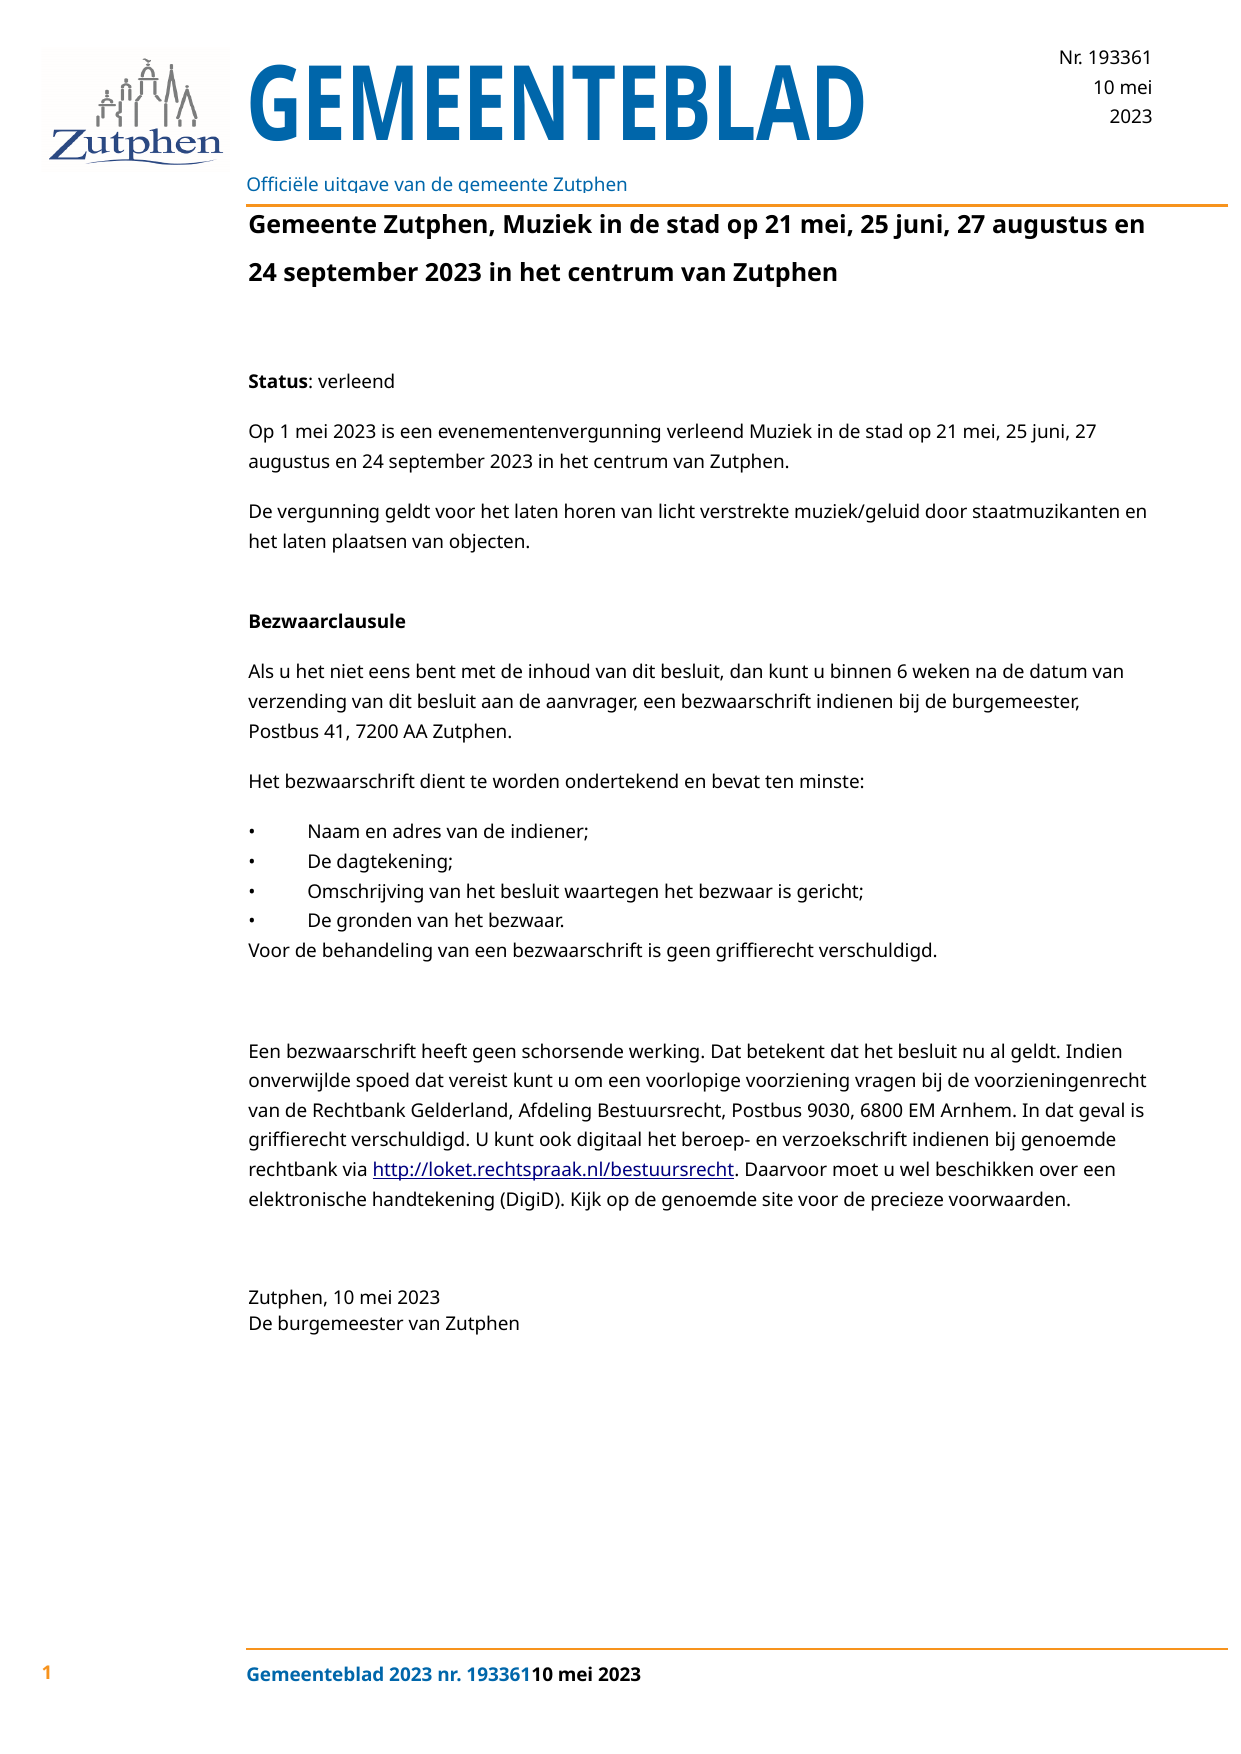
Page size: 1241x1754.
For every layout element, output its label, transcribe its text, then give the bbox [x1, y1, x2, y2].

text Voor de behandeling van een bezwaarschrift is geen griffierecht verschuldigd. [248, 937, 1152, 963]
text Zutphen, 10 mei 2023 [248, 1284, 1152, 1310]
text Als u het niet eens bent met de inhoud van dit besluit, dan kunt u binnen 6 weken na de datum van verzending van dit besluit aan de aanvrager, een bezwaarschrift indienen bij de burgemeester, Postbus 41, 7200 AA Zutphen. [248, 659, 1152, 744]
text De vergunning geldt voor het laten horen van licht verstrekte muziek/geluid door staatmuzikanten en het laten plaatsen van objecten. [248, 499, 1152, 554]
text Een bezwaarschrift heeft geen schorsende werking. Dat betekent dat het besluit nu al geldt. Indien onverwijlde spoed dat vereist kunt u om een voorlopige voorziening vragen bij de voorzieningenrecht van de Rechtbank Gelderland, Afdeling Bestuursrecht, Postbus 9030, 6800 EM Arnhem. In dat geval is griffierecht verschuldigd. U kunt ook digitaal het beroep- en verzoekschrift indienen bij genoemde rechtbank via http://loket.rechtspraak.nl/bestuursrecht. Daarvoor moet u wel beschikken over een elektronische handtekening (DigiD). Kijk op de genoemde site voor de precieze voorwaarden. [248, 1038, 1152, 1212]
text Status: verleend [248, 368, 1152, 394]
list Naam en adres van de indiener; [248, 819, 1152, 844]
text Het bezwaarschrift dient te worden ondertekend en bevat ten minste: [248, 768, 1152, 794]
text De burgemeester van Zutphen [248, 1310, 1152, 1336]
picture [41, 47, 231, 172]
list De dagtekening; [248, 848, 1152, 874]
list Omschrijving van het besluit waartegen het bezwaar is gericht; [248, 878, 1152, 904]
text Gemeente Zutphen, Muziek in de stad op 21 mei, 25 juni, 27 augustus en 24 september 2023 in het centrum van Zutphen [248, 207, 1152, 288]
list De gronden van het bezwaar. [248, 907, 1152, 933]
text Bezwaarclausule [248, 608, 1152, 634]
text Op 1 mei 2023 is een evenementenvergunning verleend Muziek in de stad op 21 mei, 25 juni, 27 augustus en 24 september 2023 in het centrum van Zutphen. [248, 419, 1152, 474]
